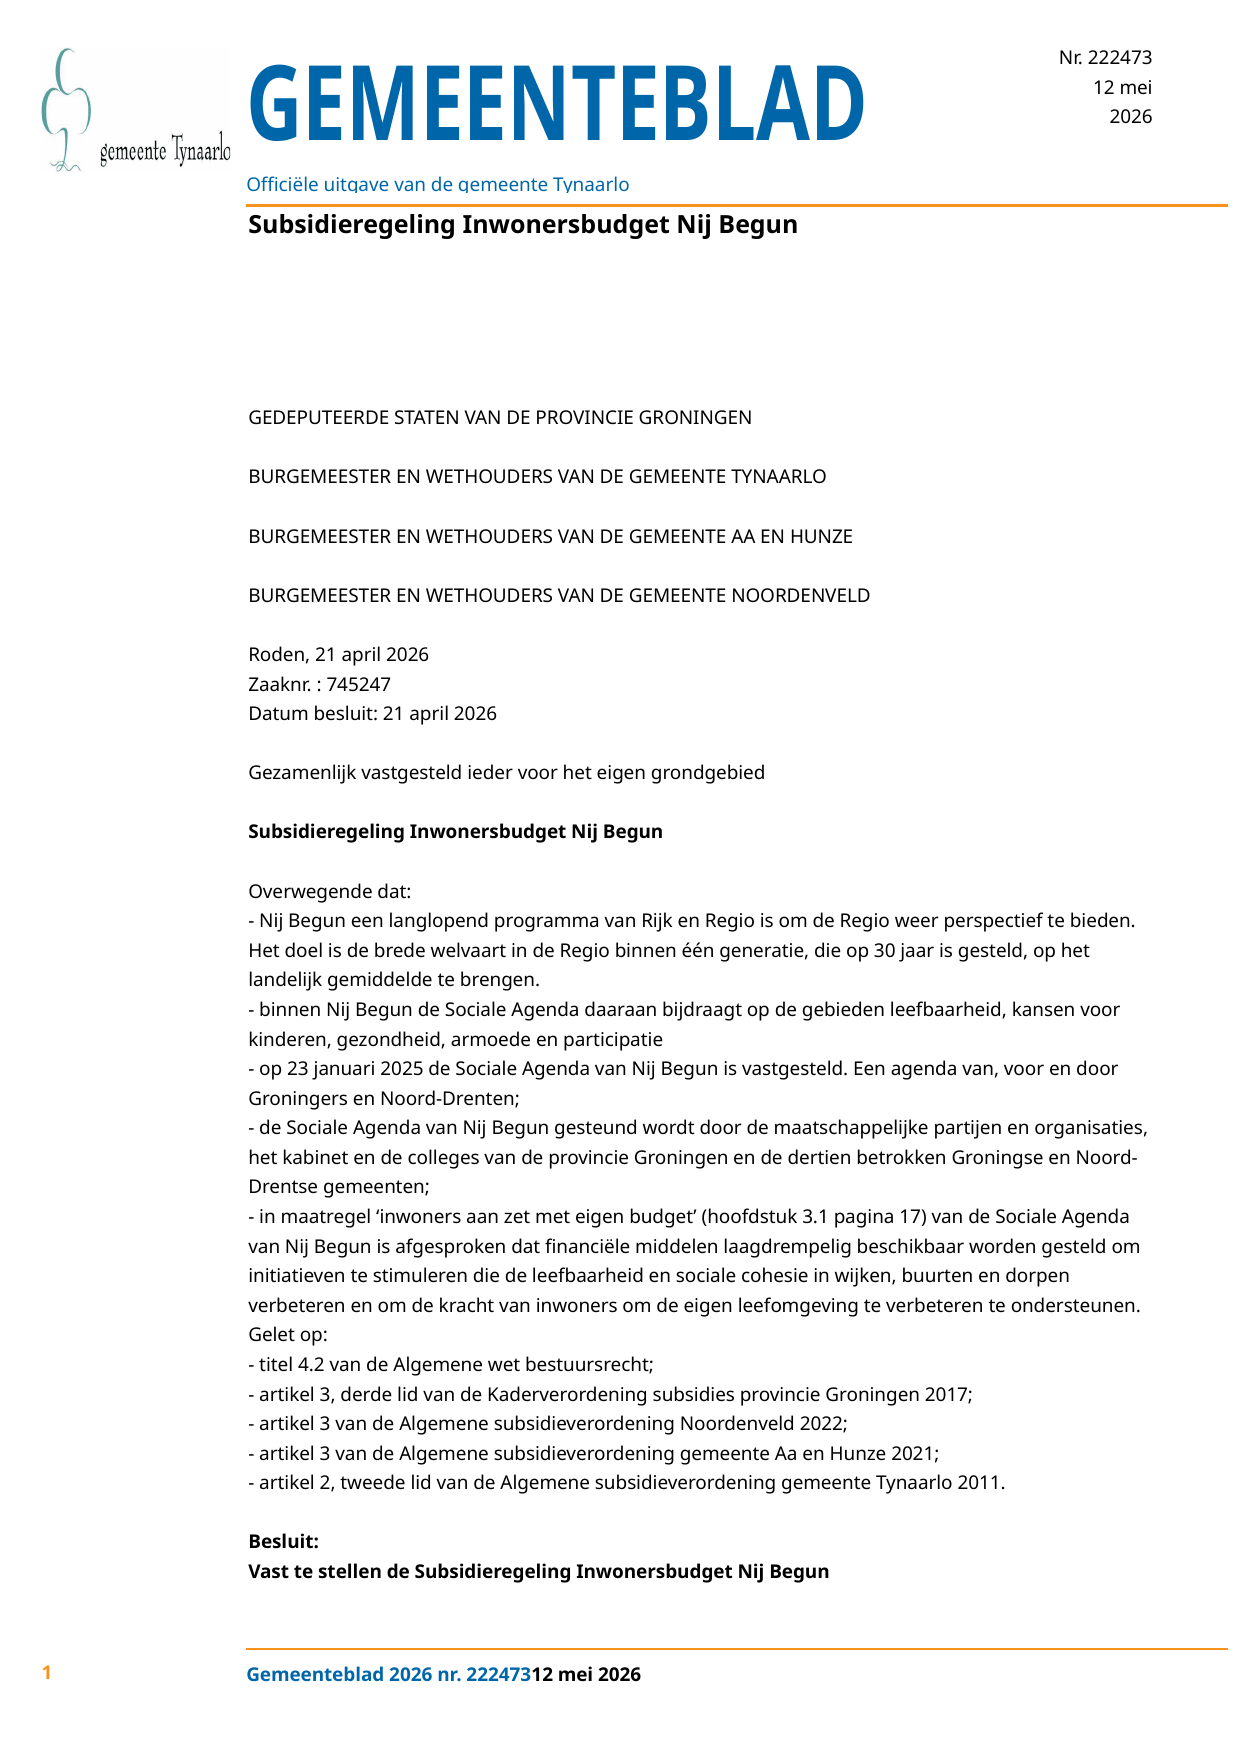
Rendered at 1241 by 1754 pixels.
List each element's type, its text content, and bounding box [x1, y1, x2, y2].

text Gezamenlijk vastgesteld ieder voor het eigen grondgebied [248, 759, 1152, 785]
text Roden, 21 april 2026 [248, 641, 1152, 667]
text Gelet op: [248, 1322, 1152, 1347]
text Datum besluit: 21 april 2026 [248, 700, 1152, 726]
text Vast te stellen de Subsidieregeling Inwonersbudget Nij Begun [248, 1558, 1152, 1584]
text - artikel 3 van de Algemene subsidieverordening gemeente Aa en Hunze 2021; [248, 1440, 1152, 1466]
text Subsidieregeling Inwonersbudget Nij Begun [248, 819, 1152, 844]
text Besluit: [248, 1529, 1152, 1554]
text BURGEMEESTER EN WETHOUDERS VAN DE GEMEENTE AA EN HUNZE [248, 523, 1152, 548]
text - binnen Nij Begun de Sociale Agenda daaraan bijdraagt op de gebieden leefbaarheid, kansen voor kinderen, gezondheid, armoede en participatie [248, 996, 1152, 1051]
text GEDEPUTEERDE STATEN VAN DE PROVINCIE GRONINGEN [248, 404, 1152, 430]
text - de Sociale Agenda van Nij Begun gesteund wordt door de maatschappelijke partijen en organisaties, het kabinet en de colleges van de provincie Groningen en de dertien betrokken Groningse en Noord-Drentse gemeenten; [248, 1114, 1152, 1199]
text - Nij Begun een langlopend programma van Rijk en Regio is om de Regio weer perspectief te bieden. Het doel is de brede welvaart in de Regio binnen één generatie, die op 30 jaar is gesteld, op het landelijk gemiddelde te brengen. [248, 907, 1152, 992]
text Zaaknr. : 745247 [248, 671, 1152, 696]
text Subsidieregeling Inwonersbudget Nij Begun [248, 207, 1152, 241]
text - artikel 2, tweede lid van de Algemene subsidieverordening gemeente Tynaarlo 2011. [248, 1469, 1152, 1495]
text - titel 4.2 van de Algemene wet bestuursrecht; [248, 1351, 1152, 1377]
text - op 23 januari 2025 de Sociale Agenda van Nij Begun is vastgesteld. Een agenda van, voor en door Groningers en Noord-Drenten; [248, 1055, 1152, 1111]
text BURGEMEESTER EN WETHOUDERS VAN DE GEMEENTE TYNAARLO [248, 464, 1152, 489]
text - artikel 3, derde lid van de Kaderverordening subsidies provincie Groningen 2017; [248, 1381, 1152, 1406]
text - in maatregel ‘inwoners aan zet met eigen budget’ (hoofdstuk 3.1 pagina 17) van de Sociale Agenda van Nij Begun is afgesproken dat financiële middelen laagdrempelig beschikbaar worden gesteld om initiatieven te stimuleren die de leefbaarheid en sociale cohesie in wijken, buurten en dorpen verbeteren en om de kracht van inwoners om de eigen leefomgeving te verbeteren te ondersteunen. [248, 1203, 1152, 1318]
text - artikel 3 van de Algemene subsidieverordening Noordenveld 2022; [248, 1410, 1152, 1436]
picture [41, 47, 231, 172]
text BURGEMEESTER EN WETHOUDERS VAN DE GEMEENTE NOORDENVELD [248, 582, 1152, 608]
text Overwegende dat: [248, 878, 1152, 903]
